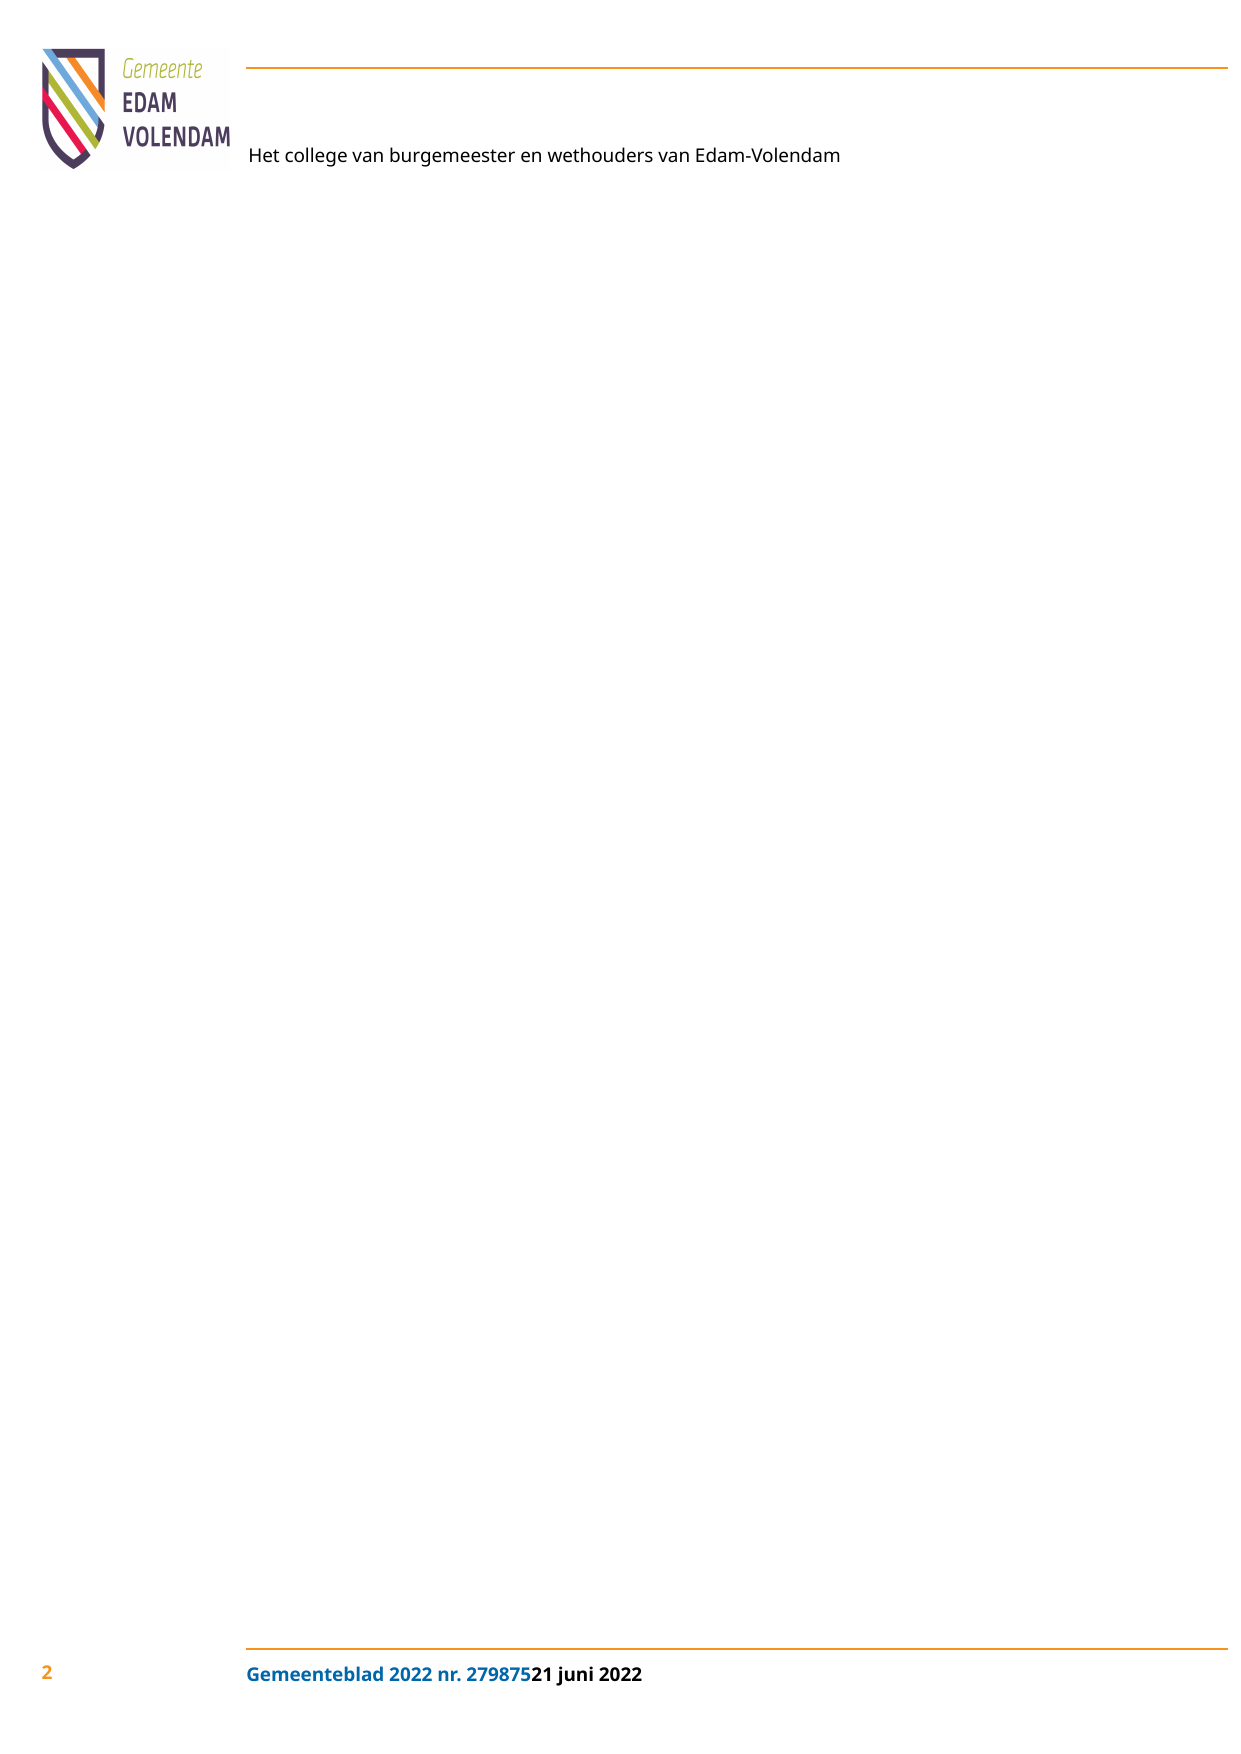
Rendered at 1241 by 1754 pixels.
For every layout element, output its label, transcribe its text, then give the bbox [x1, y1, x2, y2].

picture [41, 47, 231, 172]
text Het college van burgemeester en wethouders van Edam-Volendam [248, 143, 1152, 168]
